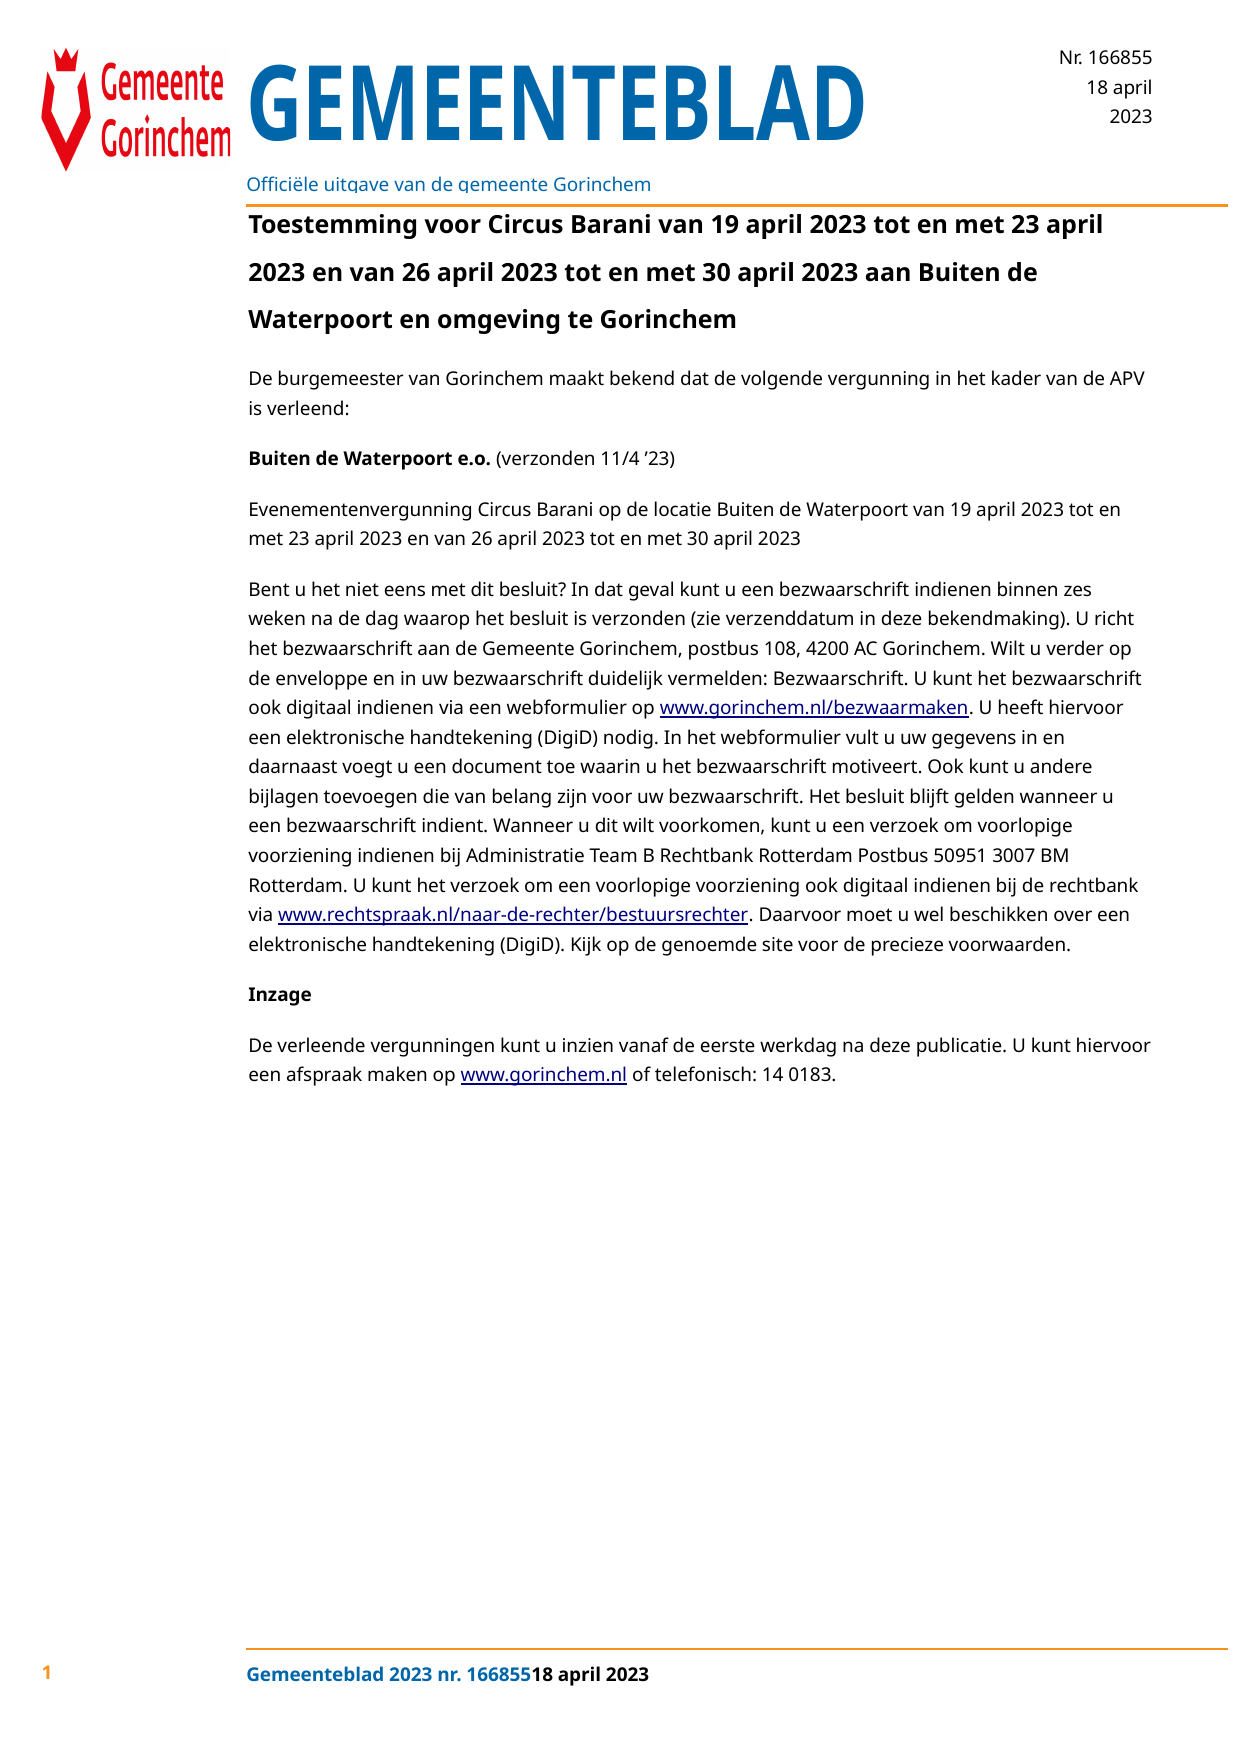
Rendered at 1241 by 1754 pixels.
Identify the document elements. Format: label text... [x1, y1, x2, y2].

picture [41, 47, 231, 172]
text Buiten de Waterpoort e.o. (verzonden 11/4 ’23) [248, 446, 1152, 471]
text Evenementenvergunning Circus Barani op de locatie Buiten de Waterpoort van 19 april 2023 tot en met 23 april 2023 en van 26 april 2023 tot en met 30 april 2023 [248, 496, 1152, 551]
text Inzage [248, 981, 1152, 1007]
text Toestemming voor Circus Barani van 19 april 2023 tot en met 23 april 2023 en van 26 april 2023 tot en met 30 april 2023 aan Buiten de Waterpoort en omgeving te Gorinchem [248, 207, 1152, 336]
text Bent u het niet eens met dit besluit? In dat geval kunt u een bezwaarschrift indienen binnen zes weken na de dag waarop het besluit is verzonden (zie verzenddatum in deze bekendmaking). U richt het bezwaarschrift aan de Gemeente Gorinchem, postbus 108, 4200 AC Gorinchem. Wilt u verder op de enveloppe en in uw bezwaarschrift duidelijk vermelden: Bezwaarschrift. U kunt het bezwaarschrift ook digitaal indienen via een webformulier op www.gorinchem.nl/bezwaarmaken. U heeft hiervoor een elektronische handtekening (DigiD) nodig. In het webformulier vult u uw gegevens in en daarnaast voegt u een document toe waarin u het bezwaarschrift motiveert. Ook kunt u andere bijlagen toevoegen die van belang zijn voor uw bezwaarschrift. Het besluit blijft gelden wanneer u een bezwaarschrift indient. Wanneer u dit wilt voorkomen, kunt u een verzoek om voorlopige voorziening indienen bij Administratie Team B Rechtbank Rotterdam Postbus 50951 3007 BM Rotterdam. U kunt het verzoek om een voorlopige voorziening ook digitaal indienen bij de rechtbank via www.rechtspraak.nl/naar-de-rechter/bestuursrechter. Daarvoor moet u wel beschikken over een elektronische handtekening (DigiD). Kijk op de genoemde site voor de precieze voorwaarden. [248, 576, 1152, 957]
text De burgemeester van Gorinchem maakt bekend dat de volgende vergunning in het kader van de APV is verleend: [248, 366, 1152, 421]
text De verleende vergunningen kunt u inzien vanaf de eerste werkdag na deze publicatie. U kunt hiervoor een afspraak maken op www.gorinchem.nl of telefonisch: 14 0183. [248, 1032, 1152, 1087]
